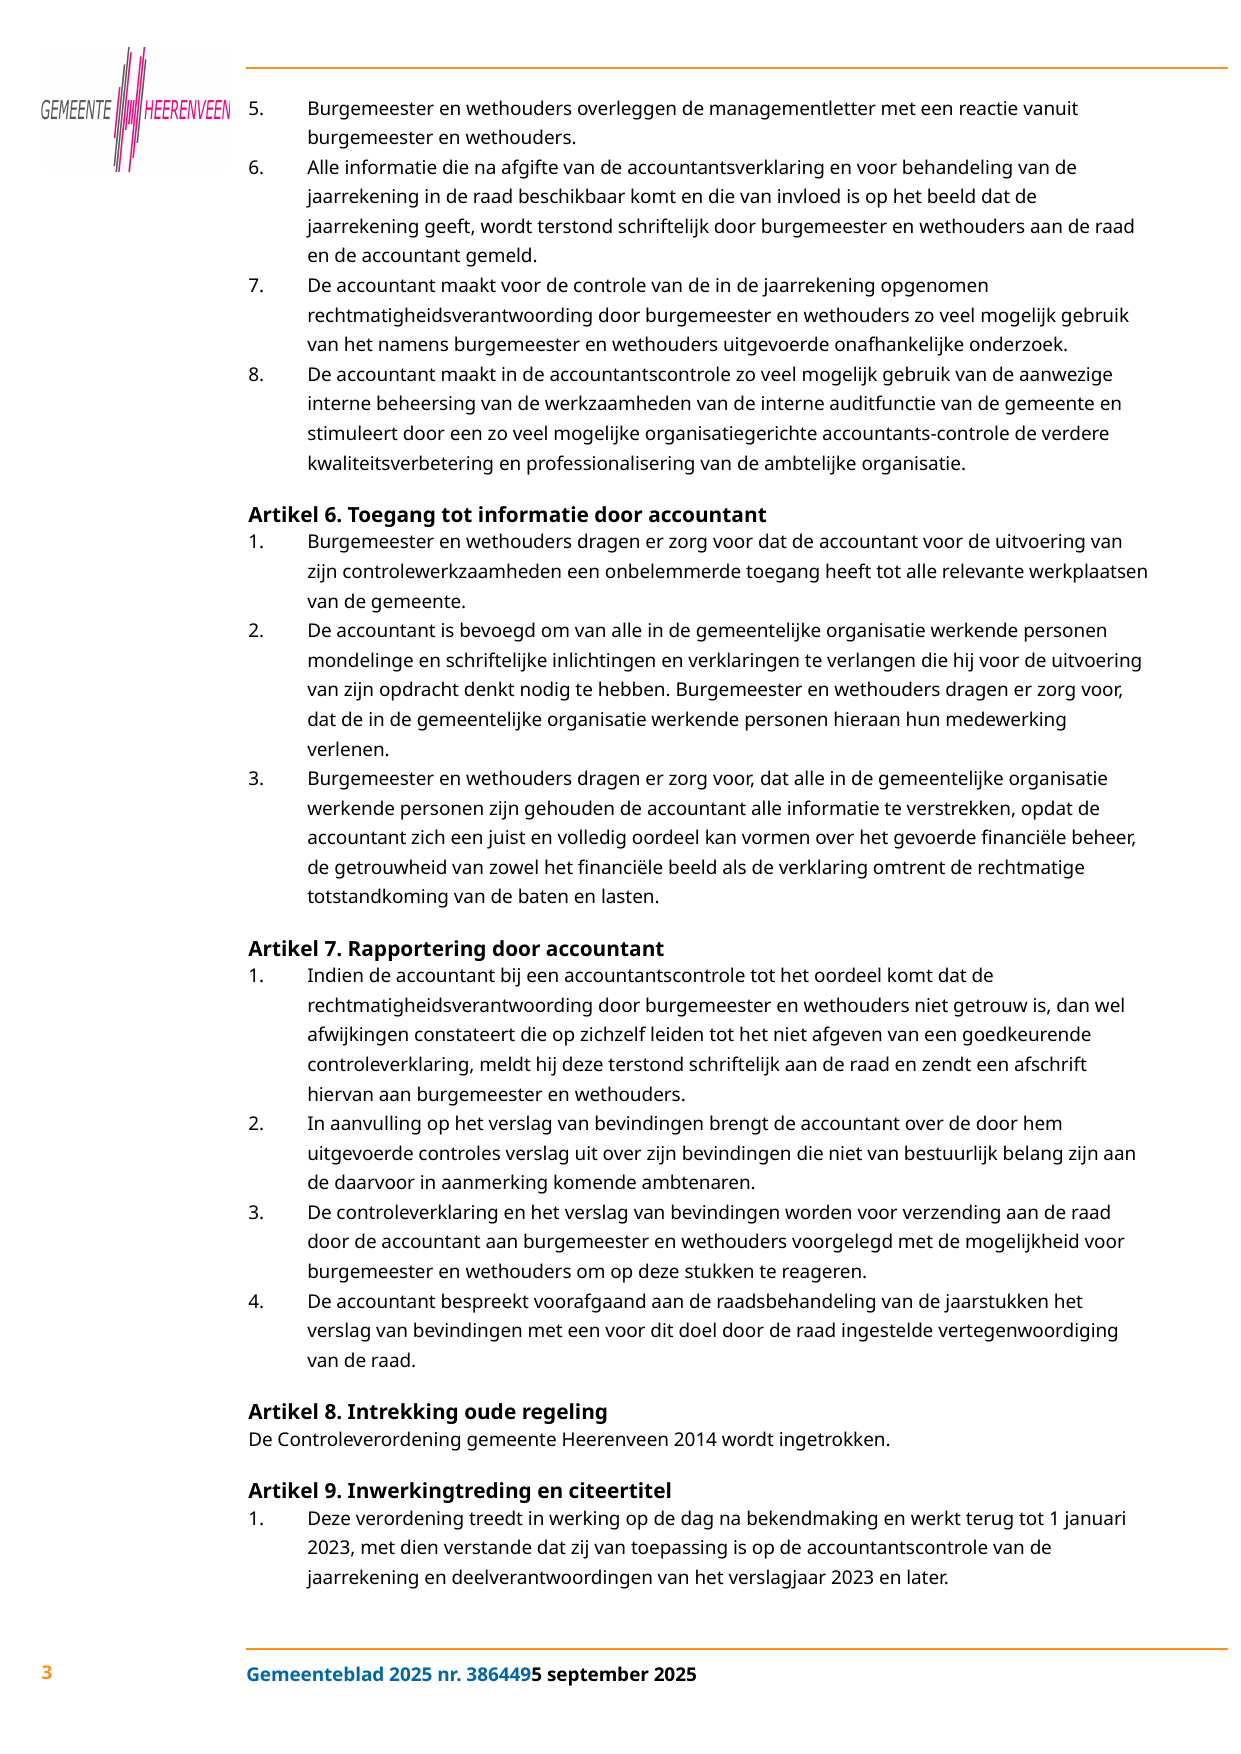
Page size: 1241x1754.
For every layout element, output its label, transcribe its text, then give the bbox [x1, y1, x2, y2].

list De accountant maakt voor de controle van de in de jaarrekening opgenomen rechtmatigheidsverantwoording door burgemeester en wethouders zo veel mogelijk gebruik van het namens burgemeester en wethouders uitgevoerde onafhankelijke onderzoek. [248, 272, 1152, 357]
list De accountant is bevoegd om van alle in de gemeentelijke organisatie werkende personen mondelinge en schriftelijke inlichtingen en verklaringen te verlangen die hij voor de uitvoering van zijn opdracht denkt nodig te hebben. Burgemeester en wethouders dragen er zorg voor, dat de in de gemeentelijke organisatie werkende personen hieraan hun medewerking verlenen. [248, 617, 1152, 761]
text Artikel 6. Toegang tot informatie door accountant [248, 500, 1152, 529]
list De accountant maakt in de accountantscontrole zo veel mogelijk gebruik van de aanwezige interne beheersing van de werkzaamheden van de interne auditfunctie van de gemeente en stimuleert door een zo veel mogelijke organisatiegerichte accountants-controle de verdere kwaliteitsverbetering en professionalisering van de ambtelijke organisatie. [248, 361, 1152, 476]
list Burgemeester en wethouders dragen er zorg voor, dat alle in de gemeentelijke organisatie werkende personen zijn gehouden de accountant alle informatie te verstrekken, opdat de accountant zich een juist en volledig oordeel kan vormen over het gevoerde financiële beheer, de getrouwheid van zowel het financiële beeld als de verklaring omtrent de rechtmatige totstandkoming van de baten en lasten. [248, 765, 1152, 909]
list Burgemeester en wethouders overleggen de managementletter met een reactie vanuit burgemeester en wethouders. [248, 95, 1152, 150]
list In aanvulling op het verslag van bevindingen brengt de accountant over de door hem uitgevoerde controles verslag uit over zijn bevindingen die niet van bestuurlijk belang zijn aan de daarvoor in aanmerking komende ambtenaren. [248, 1110, 1152, 1195]
list Burgemeester en wethouders dragen er zorg voor dat de accountant voor de uitvoering van zijn controlewerkzaamheden een onbelemmerde toegang heeft tot alle relevante werkplaatsen van de gemeente. [248, 529, 1152, 613]
text Artikel 9. Inwerkingtreding en citeertitel [248, 1476, 1152, 1505]
list Deze verordening treedt in werking op de dag na bekendmaking en werkt terug tot 1 januari 2023, met dien verstande dat zij van toepassing is op de accountantscontrole van de jaarrekening en deelverantwoordingen van het verslagjaar 2023 en later. [248, 1505, 1152, 1590]
list Indien de accountant bij een accountantscontrole tot het oordeel komt dat de rechtmatigheidsverantwoording door burgemeester en wethouders niet getrouw is, dan wel afwijkingen constateert die op zichzelf leiden tot het niet afgeven van een goedkeurende controleverklaring, meldt hij deze terstond schriftelijk aan de raad en zendt een afschrift hiervan aan burgemeester en wethouders. [248, 962, 1152, 1107]
text Artikel 7. Rapportering door accountant [248, 934, 1152, 962]
text De Controleverordening gemeente Heerenveen 2014 wordt ingetrokken. [248, 1426, 1152, 1452]
picture [41, 47, 231, 172]
list Alle informatie die na afgifte van de accountantsverklaring en voor behandeling van de jaarrekening in de raad beschikbaar komt en die van invloed is op het beeld dat de jaarrekening geeft, wordt terstond schriftelijk door burgemeester en wethouders aan de raad en de accountant gemeld. [248, 154, 1152, 268]
text Artikel 8. Intrekking oude regeling [248, 1397, 1152, 1426]
list De accountant bespreekt voorafgaand aan de raadsbehandeling van de jaarstukken het verslag van bevindingen met een voor dit doel door de raad ingestelde vertegenwoordiging van de raad. [248, 1288, 1152, 1373]
list De controleverklaring en het verslag van bevindingen worden voor verzending aan de raad door de accountant aan burgemeester en wethouders voorgelegd met de mogelijkheid voor burgemeester en wethouders om op deze stukken te reageren. [248, 1199, 1152, 1284]
